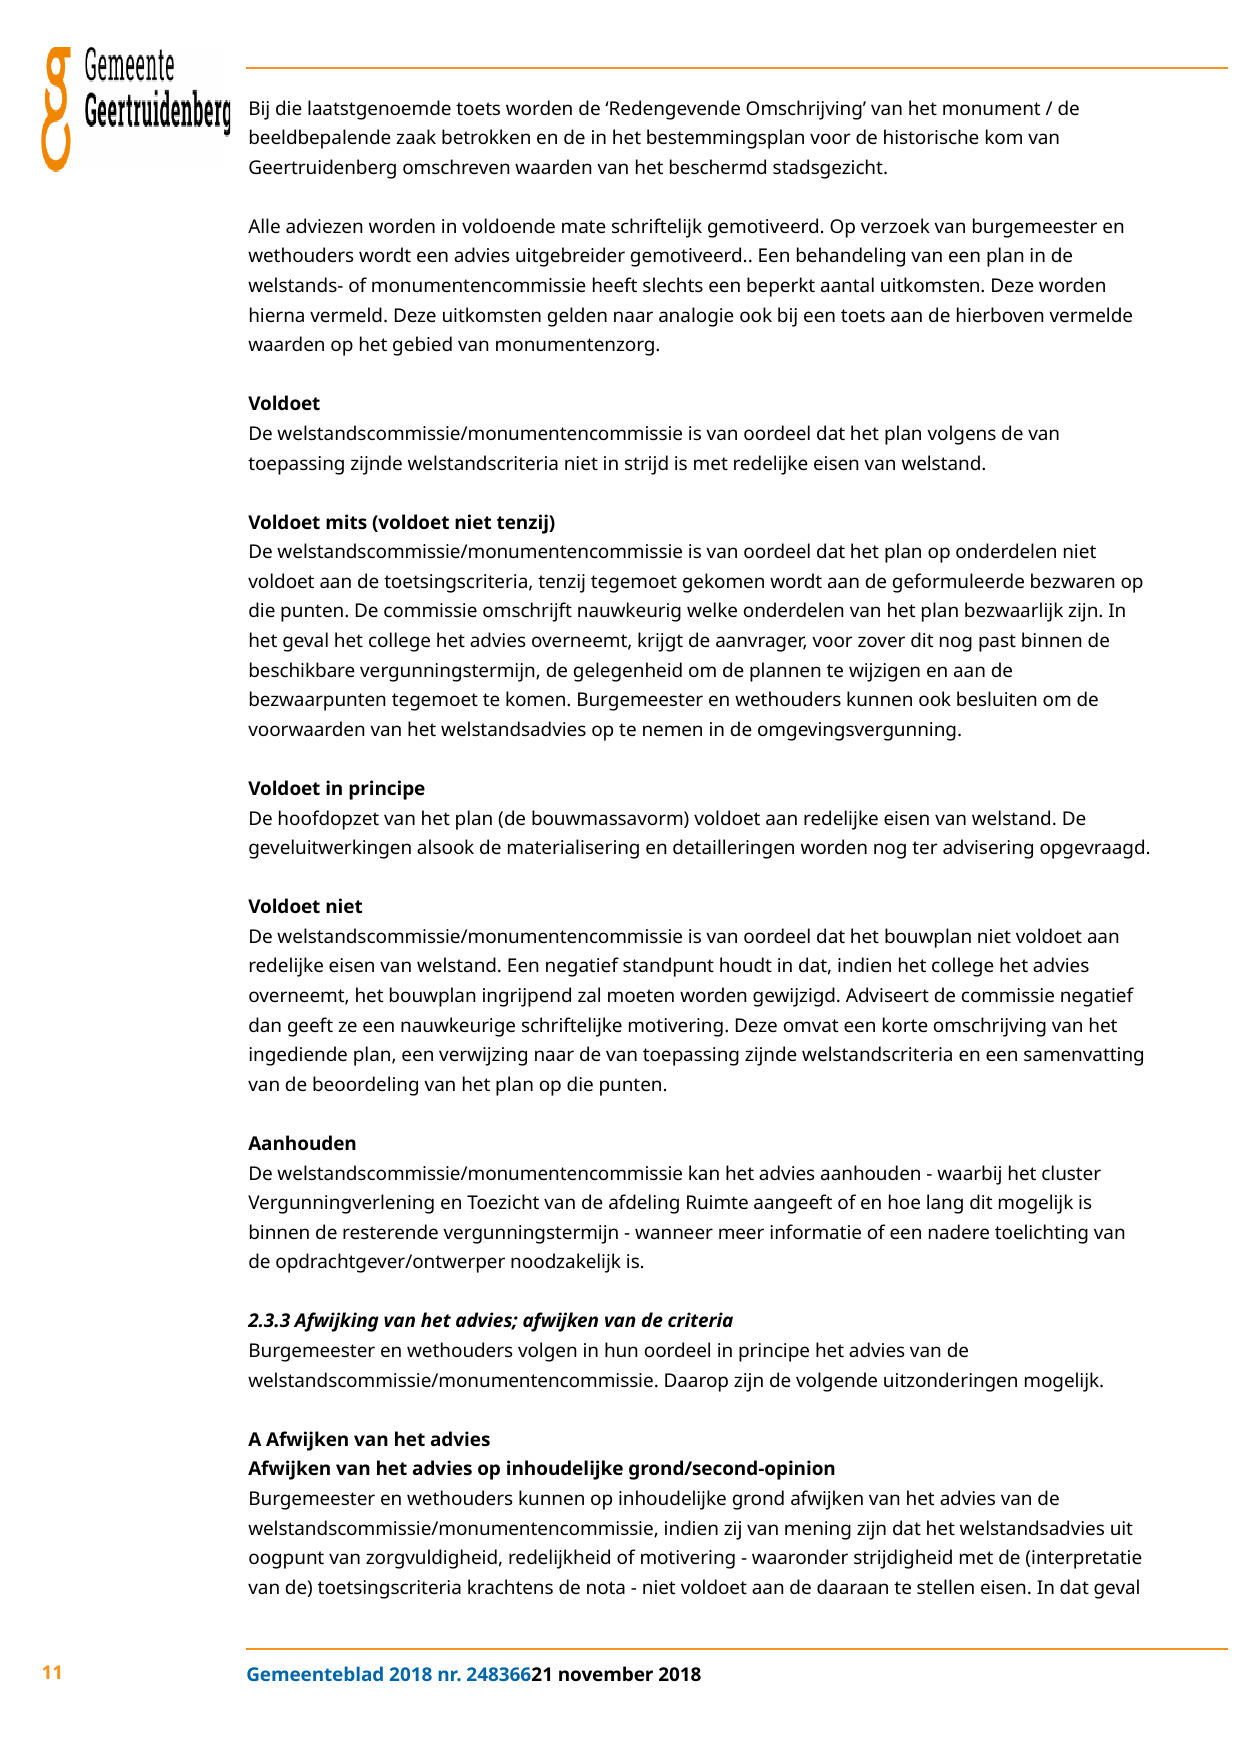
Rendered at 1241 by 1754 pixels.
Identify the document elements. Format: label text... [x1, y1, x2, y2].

text Voldoet niet [248, 893, 1152, 919]
text De welstandscommissie/monumentencommissie is van oordeel dat het plan volgens de van toepassing zijnde welstandscriteria niet in strijd is met redelijke eisen van welstand. [248, 420, 1152, 476]
text De welstandscommissie/monumentencommissie is van oordeel dat het bouwplan niet voldoet aan redelijke eisen van welstand. Een negatief standpunt houdt in dat, indien het college het advies overneemt, het bouwplan ingrijpend zal moeten worden gewijzigd. Adviseert de commissie negatief dan geeft ze een nauwkeurige schriftelijke motivering. Deze omvat een korte omschrijving van het ingediende plan, een verwijzing naar de van toepassing zijnde welstandscriteria en een samenvatting van de beoordeling van het plan op die punten. [248, 923, 1152, 1097]
text 2.3.3 Afwijking van het advies; afwijken van de criteria [248, 1308, 1152, 1333]
text Alle adviezen worden in voldoende mate schriftelijk gemotiveerd. Op verzoek van burgemeester en wethouders wordt een advies uitgebreider gemotiveerd.. Een behandeling van een plan in de welstands- of monumentencommissie heeft slechts een beperkt aantal uitkomsten. Deze worden hierna vermeld. Deze uitkomsten gelden naar analogie ook bij een toets aan de hierboven vermelde waarden op het gebied van monumentenzorg. [248, 213, 1152, 357]
text Voldoet [248, 391, 1152, 416]
text De welstandscommissie/monumentencommissie kan het advies aanhouden - waarbij het cluster Vergunningverlening en Toezicht van de afdeling Ruimte aangeeft of en hoe lang dit mogelijk is binnen de resterende vergunningstermijn - wanneer meer informatie of een nadere toelichting van de opdrachtgever/ontwerper noodzakelijk is. [248, 1160, 1152, 1274]
text Afwijken van het advies op inhoudelijke grond/second-opinion [248, 1456, 1152, 1481]
text Burgemeester en wethouders volgen in hun oordeel in principe het advies van de welstandscommissie/monumentencommissie. Daarop zijn de volgende uitzonderingen mogelijk. [248, 1337, 1152, 1393]
text Aanhouden [248, 1130, 1152, 1156]
text Voldoet in principe [248, 775, 1152, 801]
text Voldoet mits (voldoet niet tenzij) [248, 509, 1152, 535]
picture [41, 47, 231, 172]
text De hoofdopzet van het plan (de bouwmassavorm) voldoet aan redelijke eisen van welstand. De geveluitwerkingen alsook de materialisering en detailleringen worden nog ter advisering opgevraagd. [248, 805, 1152, 860]
text Burgemeester en wethouders kunnen op inhoudelijke grond afwijken van het advies van de welstandscommissie/monumentencommissie, indien zij van mening zijn dat het welstandsadvies uit oogpunt van zorgvuldigheid, redelijkheid of motivering - waaronder strijdigheid met de (interpretatie van de) toetsingscriteria krachtens de nota - niet voldoet aan de daaraan te stellen eisen. In dat geval [248, 1485, 1152, 1600]
text A Afwijken van het advies [248, 1426, 1152, 1452]
text Bij die laatstgenoemde toets worden de ‘Redengevende Omschrijving’ van het monument / de beeldbepalende zaak betrokken en de in het bestemmingsplan voor de historische kom van Geertruidenberg omschreven waarden van het beschermd stadsgezicht. [248, 95, 1152, 180]
text De welstandscommissie/monumentencommissie is van oordeel dat het plan op onderdelen niet voldoet aan de toetsingscriteria, tenzij tegemoet gekomen wordt aan de geformuleerde bezwaren op die punten. De commissie omschrijft nauwkeurig welke onderdelen van het plan bezwaarlijk zijn. In het geval het college het advies overneemt, krijgt de aanvrager, voor zover dit nog past binnen de beschikbare vergunningstermijn, de gelegenheid om de plannen te wijzigen en aan de bezwaarpunten tegemoet te komen. Burgemeester en wethouders kunnen ook besluiten om de voorwaarden van het welstandsadvies op te nemen in de omgevingsvergunning. [248, 538, 1152, 742]
